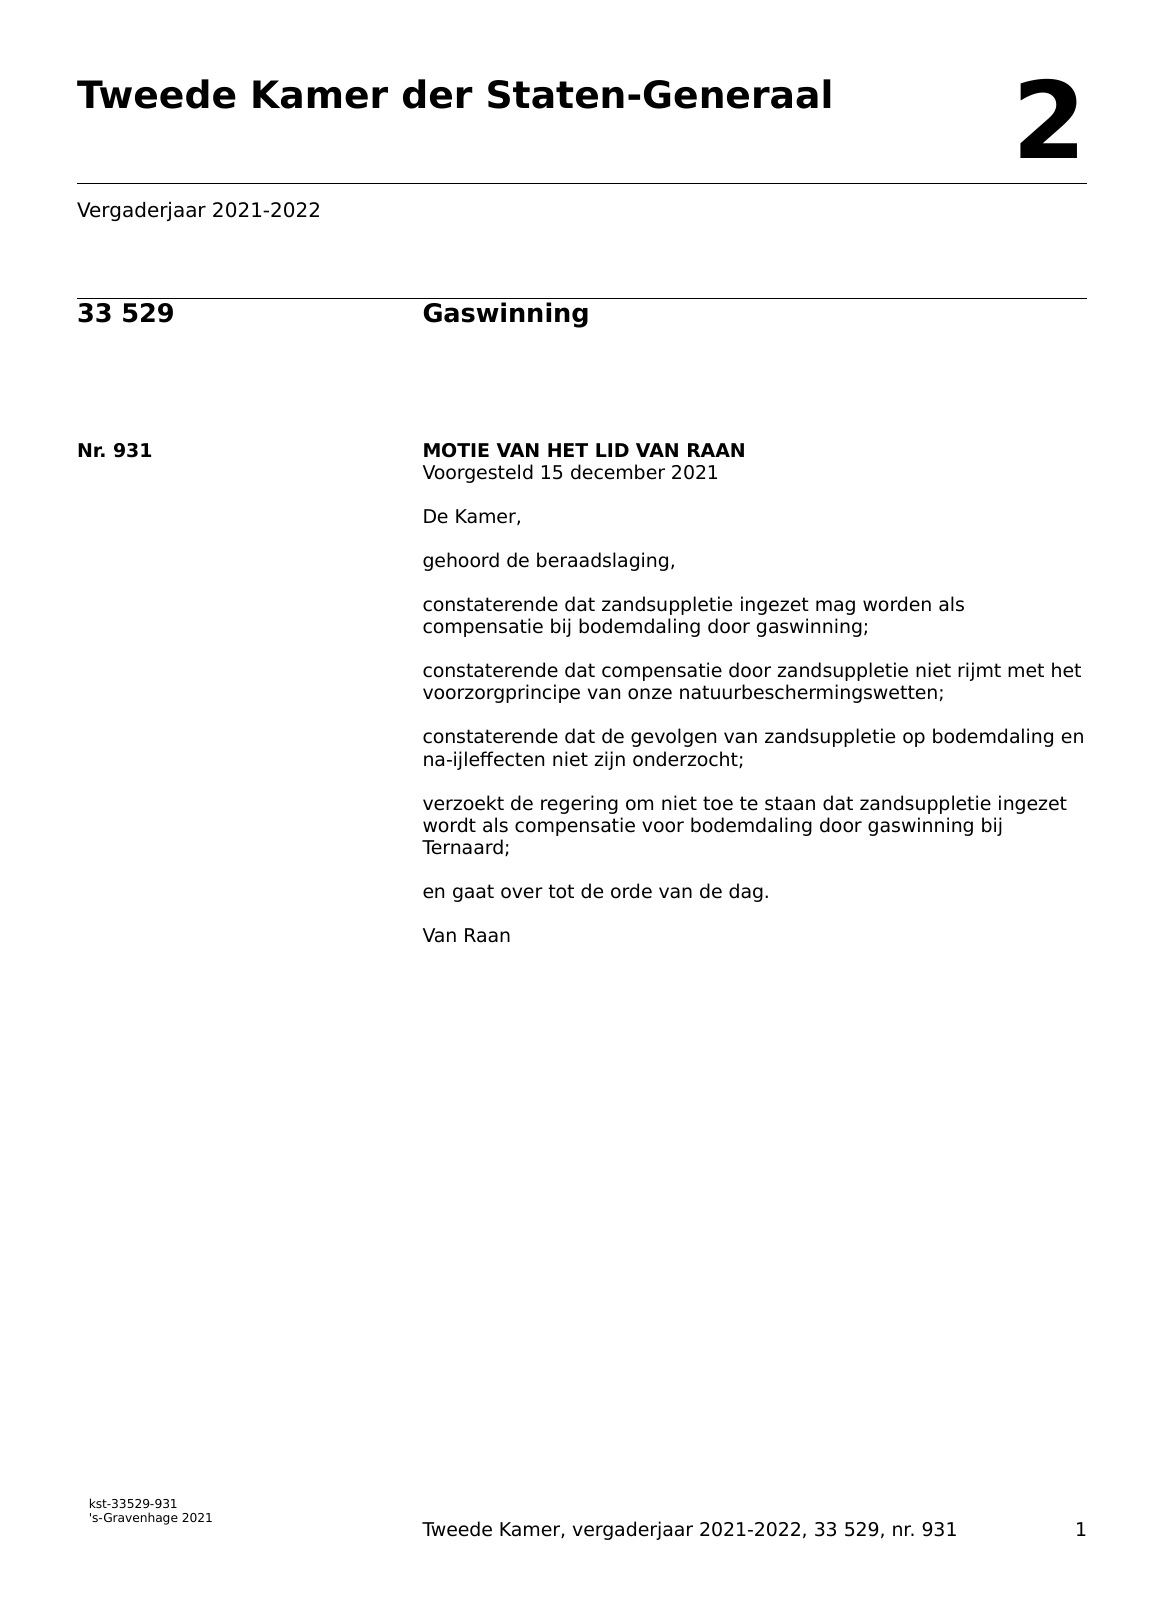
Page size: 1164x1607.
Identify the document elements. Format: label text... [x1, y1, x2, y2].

text constaterende dat zandsuppletie ingezet mag worden als compensatie bij bodemdaling door gaswinning; [422, 594, 1087, 638]
text verzoekt de regering om niet toe te staan dat zandsuppletie ingezet wordt als compensatie voor bodemdaling door gaswinning bij Ternaard; [422, 793, 1087, 858]
text constaterende dat compensatie door zandsuppletie niet rijmt met het voorzorgprincipe van onze natuurbeschermingswetten; [422, 660, 1087, 704]
text en gaat over tot de orde van de dag. [422, 881, 1087, 903]
subtitle Nr. 931 MOTIE VAN HET LID VAN RAAN [77, 440, 1087, 462]
table_header 2 [886, 59, 1087, 183]
text De Kamer, [422, 506, 1087, 528]
subtitle 33 529 Gaswinning [77, 299, 1087, 329]
text 's-Gravenhage 2021 [88, 1511, 323, 1525]
table_cell Vergaderjaar 2021-2022 [77, 184, 1087, 298]
text kst-33529-931 [88, 1497, 323, 1511]
text Voorgesteld 15 december 2021 [422, 462, 1087, 484]
text gehoord de beraadslaging, [422, 550, 1087, 572]
table_header Tweede Kamer der Staten-Generaal [77, 59, 886, 183]
text Van Raan [422, 925, 1087, 947]
text constaterende dat de gevolgen van zandsuppletie op bodemdaling en na-ijleffecten niet zijn onderzocht; [422, 726, 1087, 770]
